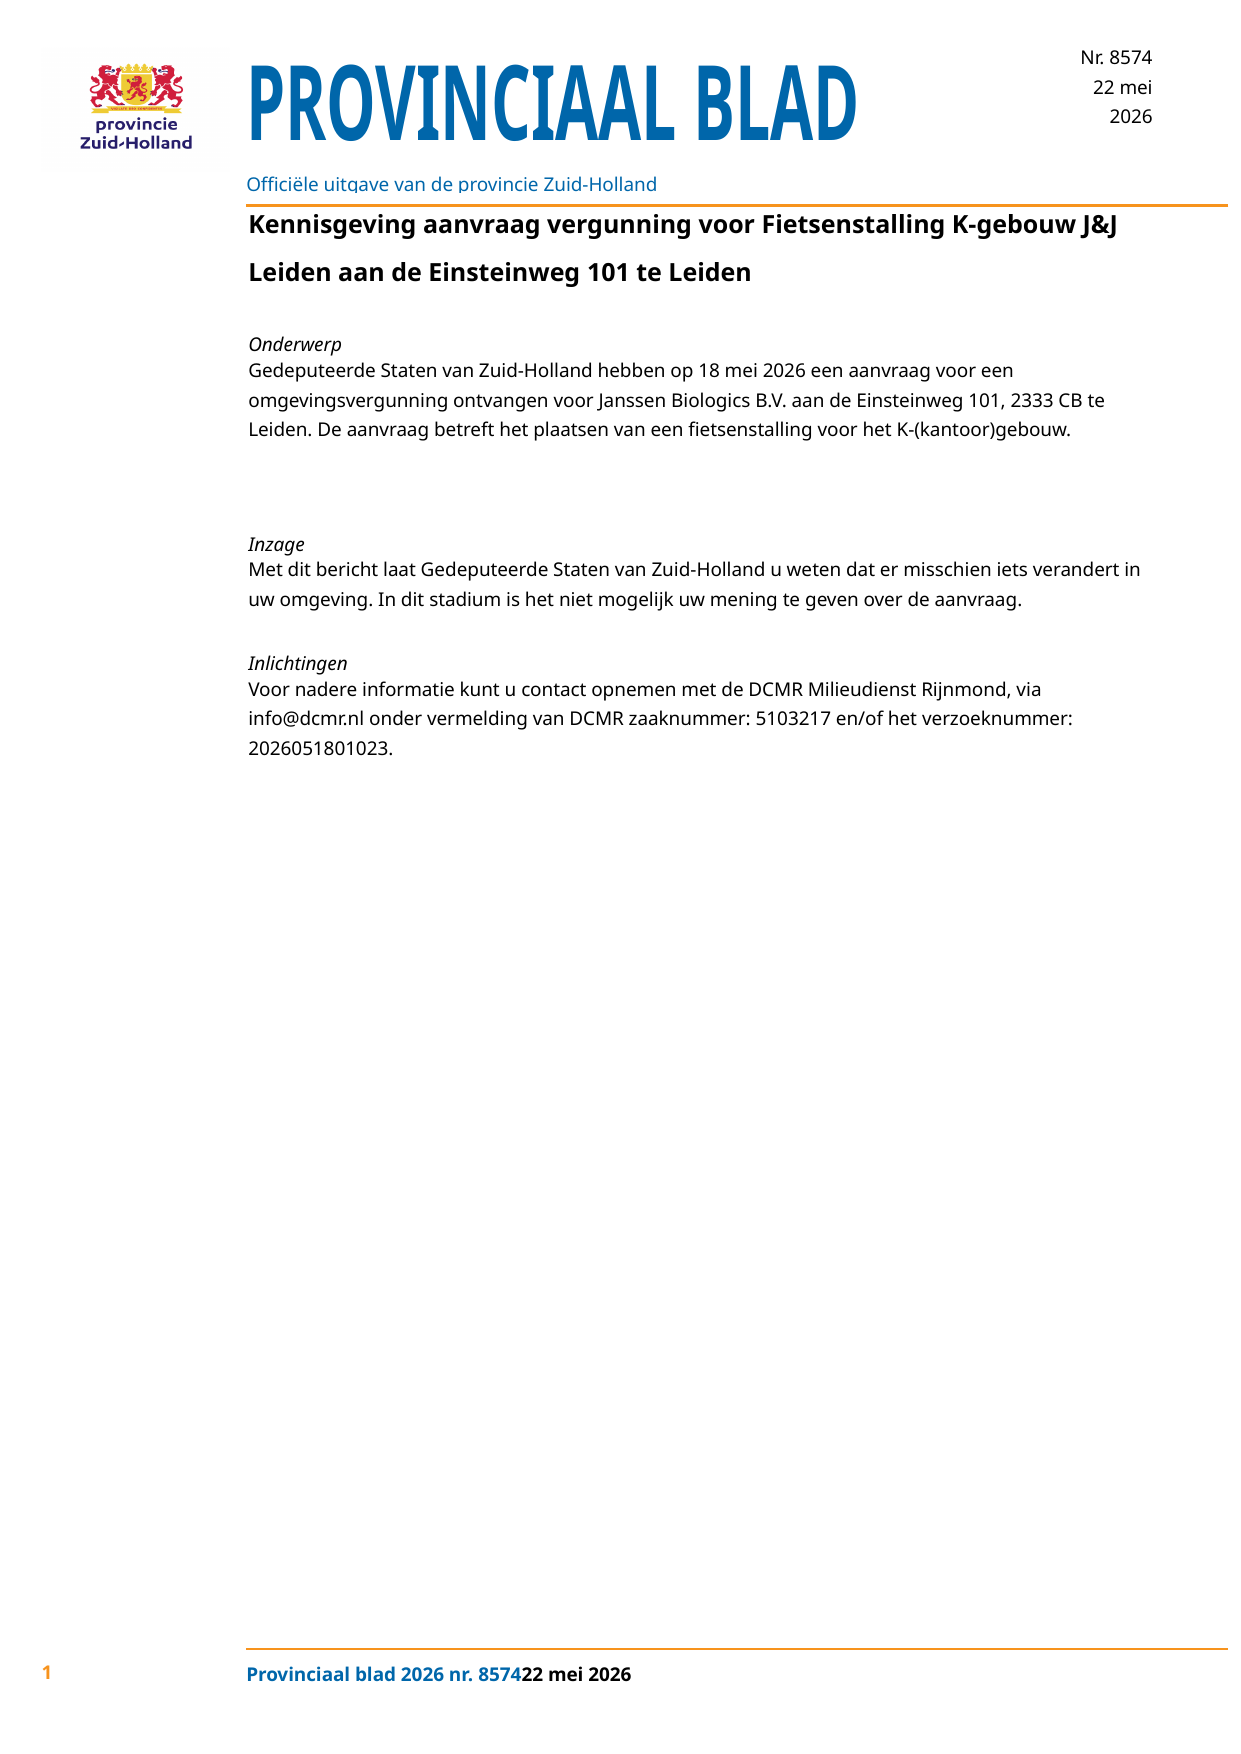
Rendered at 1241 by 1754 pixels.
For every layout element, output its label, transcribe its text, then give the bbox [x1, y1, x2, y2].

text Inlichtingen [248, 650, 1152, 676]
text Voor nadere informatie kunt u contact opnemen met de DCMR Milieudienst Rijnmond, via info@dcmr.nl onder vermelding van DCMR zaaknummer: 5103217 en/of het verzoeknummer: 2026051801023. [248, 676, 1152, 761]
text Gedeputeerde Staten van Zuid-Holland hebben op 18 mei 2026 een aanvraag voor een omgevingsvergunning ontvangen voor Janssen Biologics B.V. aan de Einsteinweg 101, 2333 CB te Leiden. De aanvraag betreft het plaatsen van een fietsenstalling voor het K-(kantoor)gebouw. [248, 357, 1152, 442]
text Onderwerp [248, 331, 1152, 357]
text Met dit bericht laat Gedeputeerde Staten van Zuid-Holland u weten dat er misschien iets verandert in uw omgeving. In dit stadium is het niet mogelijk uw mening te geven over de aanvraag. [248, 556, 1152, 612]
picture [41, 47, 231, 172]
text Inzage [248, 531, 1152, 556]
text Kennisgeving aanvraag vergunning voor Fietsenstalling K-gebouw J&J Leiden aan de Einsteinweg 101 te Leiden [248, 207, 1152, 288]
